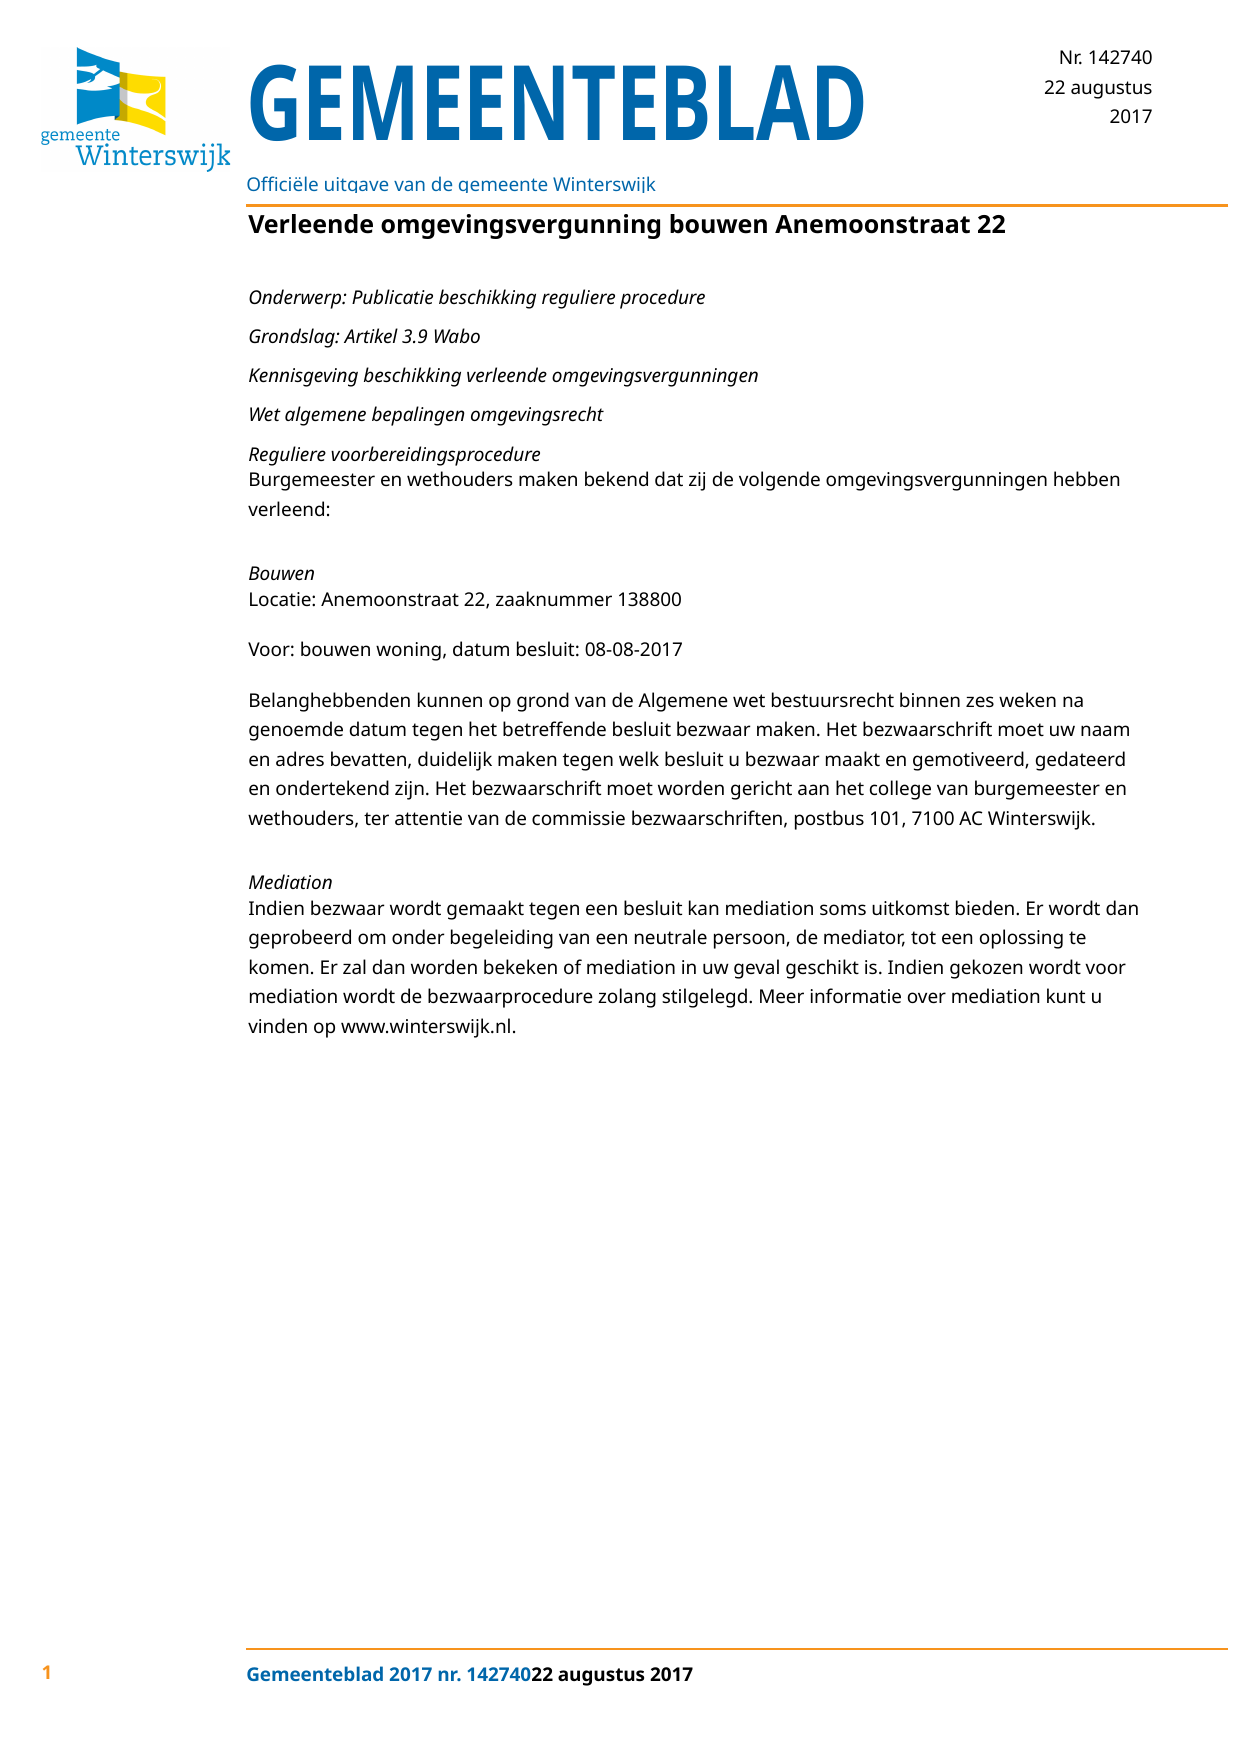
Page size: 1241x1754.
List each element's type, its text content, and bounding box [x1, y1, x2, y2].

text Burgemeester en wethouders maken bekend dat zij de volgende omgevingsvergunningen hebben verleend: [248, 467, 1152, 522]
text Verleende omgevingsvergunning bouwen Anemoonstraat 22 [248, 207, 1152, 241]
text Bouwen [248, 560, 1152, 586]
text Indien bezwaar wordt gemaakt tegen een besluit kan mediation soms uitkomst bieden. Er wordt dan geprobeerd om onder begeleiding van een neutrale persoon, de mediator, tot een oplossing te komen. Er zal dan worden bekeken of mediation in uw geval geschikt is. Indien gekozen wordt voor mediation wordt de bezwaarprocedure zolang stilgelegd. Meer informatie over mediation kunt u vinden op www.winterswijk.nl. [248, 895, 1152, 1039]
text Wet algemene bepalingen omgevingsrecht [248, 402, 1152, 427]
text Locatie: Anemoonstraat 22, zaaknummer 138800 [248, 586, 1152, 612]
text Voor: bouwen woning, datum besluit: 08-08-2017 [248, 636, 1152, 662]
text Reguliere voorbereidingsprocedure [248, 441, 1152, 467]
text Kennisgeving beschikking verleende omgevingsvergunningen [248, 362, 1152, 388]
text Belanghebbenden kunnen op grond van de Algemene wet bestuursrecht binnen zes weken na genoemde datum tegen het betreffende besluit bezwaar maken. Het bezwaarschrift moet uw naam en adres bevatten, duidelijk maken tegen welk besluit u bezwaar maakt en gemotiveerd, gedateerd en ondertekend zijn. Het bezwaarschrift moet worden gericht aan het college van burgemeester en wethouders, ter attentie van de commissie bezwaarschriften, postbus 101, 7100 AC Winterswijk. [248, 687, 1152, 831]
picture [225, 153, 231, 162]
text Mediation [248, 869, 1152, 895]
text Onderwerp: Publicatie beschikking reguliere procedure [248, 284, 1152, 309]
picture [41, 47, 231, 172]
text Grondslag: Artikel 3.9 Wabo [248, 323, 1152, 349]
